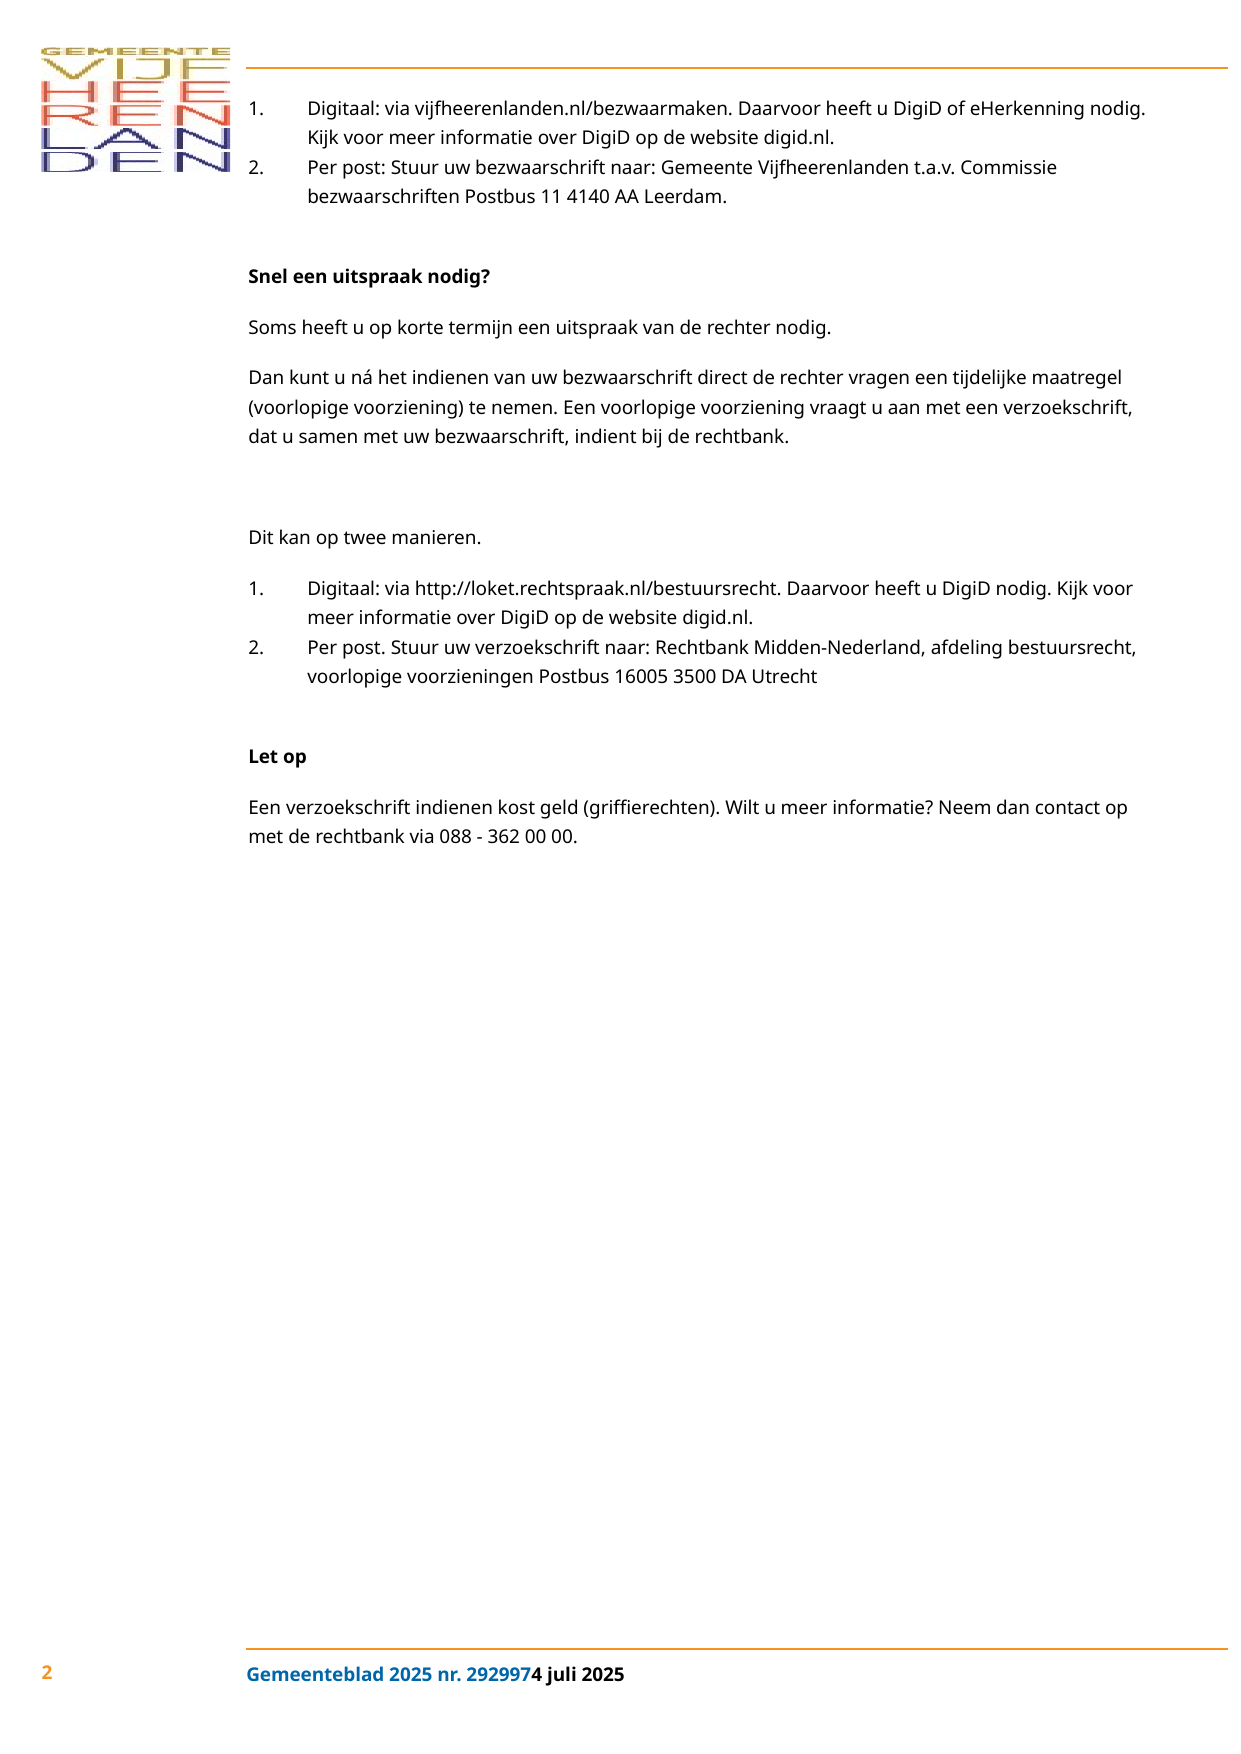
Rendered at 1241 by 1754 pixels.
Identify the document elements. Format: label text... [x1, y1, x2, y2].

text Dit kan op twee manieren. [248, 524, 1152, 550]
text Een verzoekschrift indienen kost geld (griffierechten). Wilt u meer informatie? Neem dan contact op met de rechtbank via 088 - 362 00 00. [248, 794, 1152, 849]
list Per post: Stuur uw bezwaarschrift naar: Gemeente Vijfheerenlanden t.a.v. Commissie bezwaarschriften Postbus 11 4140 AA Leerdam. [248, 154, 1152, 209]
list Digitaal: via vijfheerenlanden.nl/bezwaarmaken. Daarvoor heeft u DigiD of eHerkenning nodig. Kijk voor meer informatie over DigiD op de website digid.nl. [248, 95, 1152, 150]
list Per post. Stuur uw verzoekschrift naar: Rechtbank Midden-Nederland, afdeling bestuursrecht, voorlopige voorzieningen Postbus 16005 3500 DA Utrecht [248, 634, 1152, 689]
picture [41, 47, 231, 172]
list Digitaal: via http://loket.rechtspraak.nl/bestuursrecht. Daarvoor heeft u DigiD nodig. Kijk voor meer informatie over DigiD op de website digid.nl. [248, 575, 1152, 630]
text Let op [248, 743, 1152, 769]
text Snel een uitspraak nodig? [248, 263, 1152, 289]
text Soms heeft u op korte termijn een uitspraak van de rechter nodig. [248, 314, 1152, 340]
text Dan kunt u ná het indienen van uw bezwaarschrift direct de rechter vragen een tijdelijke maatregel (voorlopige voorziening) te nemen. Een voorlopige voorziening vraagt u aan met een verzoekschrift, dat u samen met uw bezwaarschrift, indient bij de rechtbank. [248, 364, 1152, 449]
